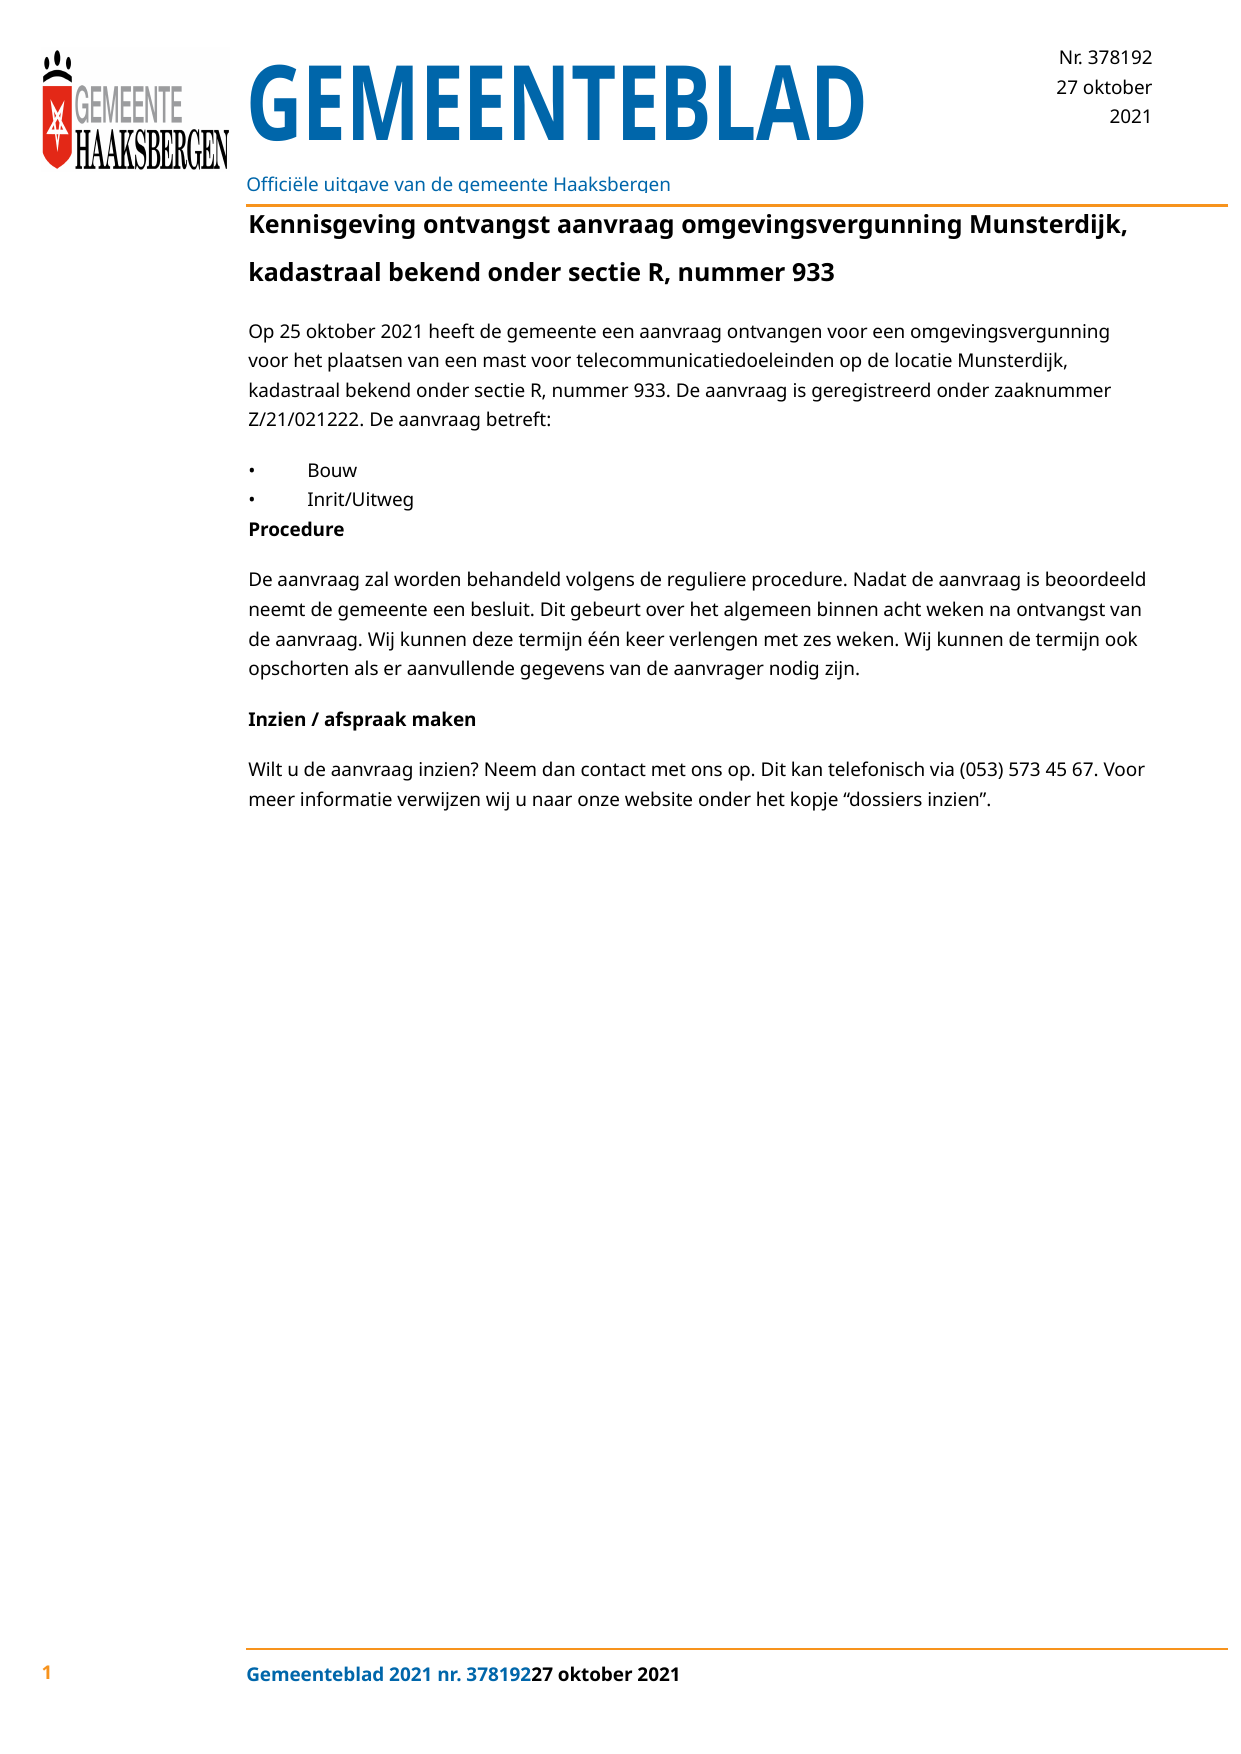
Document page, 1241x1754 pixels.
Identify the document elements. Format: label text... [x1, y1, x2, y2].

list Bouw [248, 457, 1152, 483]
list Inrit/Uitweg [248, 487, 1152, 512]
text Kennisgeving ontvangst aanvraag omgevingsvergunning Munsterdijk, kadastraal bekend onder sectie R, nummer 933 [248, 207, 1152, 288]
text Wilt u de aanvraag inzien? Neem dan contact met ons op. Dit kan telefonisch via (053) 573 45 67. Voor meer informatie verwijzen wij u naar onze website onder het kopje “dossiers inzien”. [248, 756, 1152, 812]
picture [41, 47, 231, 172]
text Procedure [248, 516, 1152, 542]
text Op 25 oktober 2021 heeft de gemeente een aanvraag ontvangen voor een omgevingsvergunning voor het plaatsen van een mast voor telecommunicatiedoeleinden op de locatie Munsterdijk, kadastraal bekend onder sectie R, nummer 933. De aanvraag is geregistreerd onder zaaknummer Z/21/021222. De aanvraag betreft: [248, 318, 1152, 432]
text Inzien / afspraak maken [248, 706, 1152, 732]
text De aanvraag zal worden behandeld volgens de reguliere procedure. Nadat de aanvraag is beoordeeld neemt de gemeente een besluit. Dit gebeurt over het algemeen binnen acht weken na ontvangst van de aanvraag. Wij kunnen deze termijn één keer verlengen met zes weken. Wij kunnen de termijn ook opschorten als er aanvullende gegevens van de aanvrager nodig zijn. [248, 567, 1152, 681]
